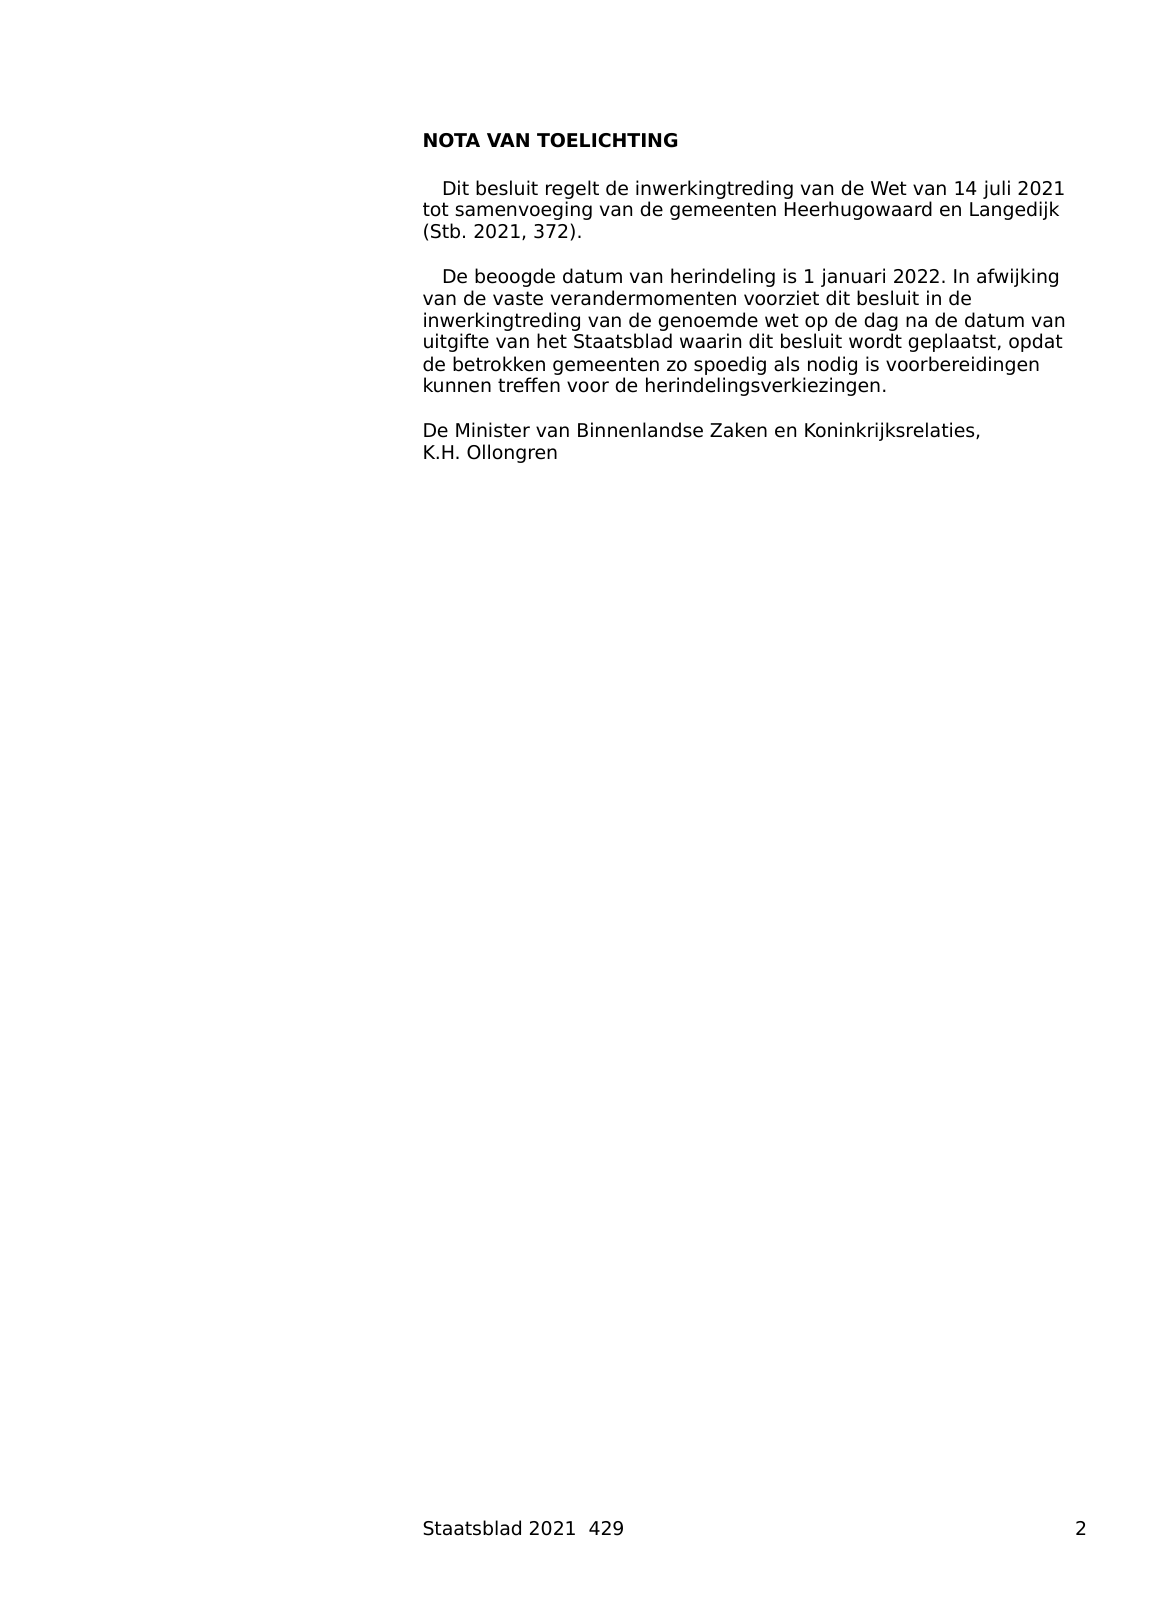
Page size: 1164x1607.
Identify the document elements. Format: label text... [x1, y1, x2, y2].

text Dit besluit regelt de inwerkingtreding van de Wet van 14 juli 2021 tot samenvoeging van de gemeenten Heerhugowaard en Langedijk (Stb. 2021, 372). [422, 177, 1087, 243]
text De Minister van Binnenlandse Zaken en Koninkrijksrelaties, K.H. Ollongren [422, 419, 1087, 463]
subtitle NOTA VAN TOELICHTING [422, 130, 1087, 152]
text De beoogde datum van herindeling is 1 januari 2022. In afwijking van de vaste verandermomenten voorziet dit besluit in de inwerkingtreding van de genoemde wet op de dag na de datum van uitgifte van het Staatsblad waarin dit besluit wordt geplaatst, opdat de betrokken gemeenten zo spoedig als nodig is voorbereidingen kunnen treffen voor de herindelingsverkiezingen. [422, 266, 1087, 397]
